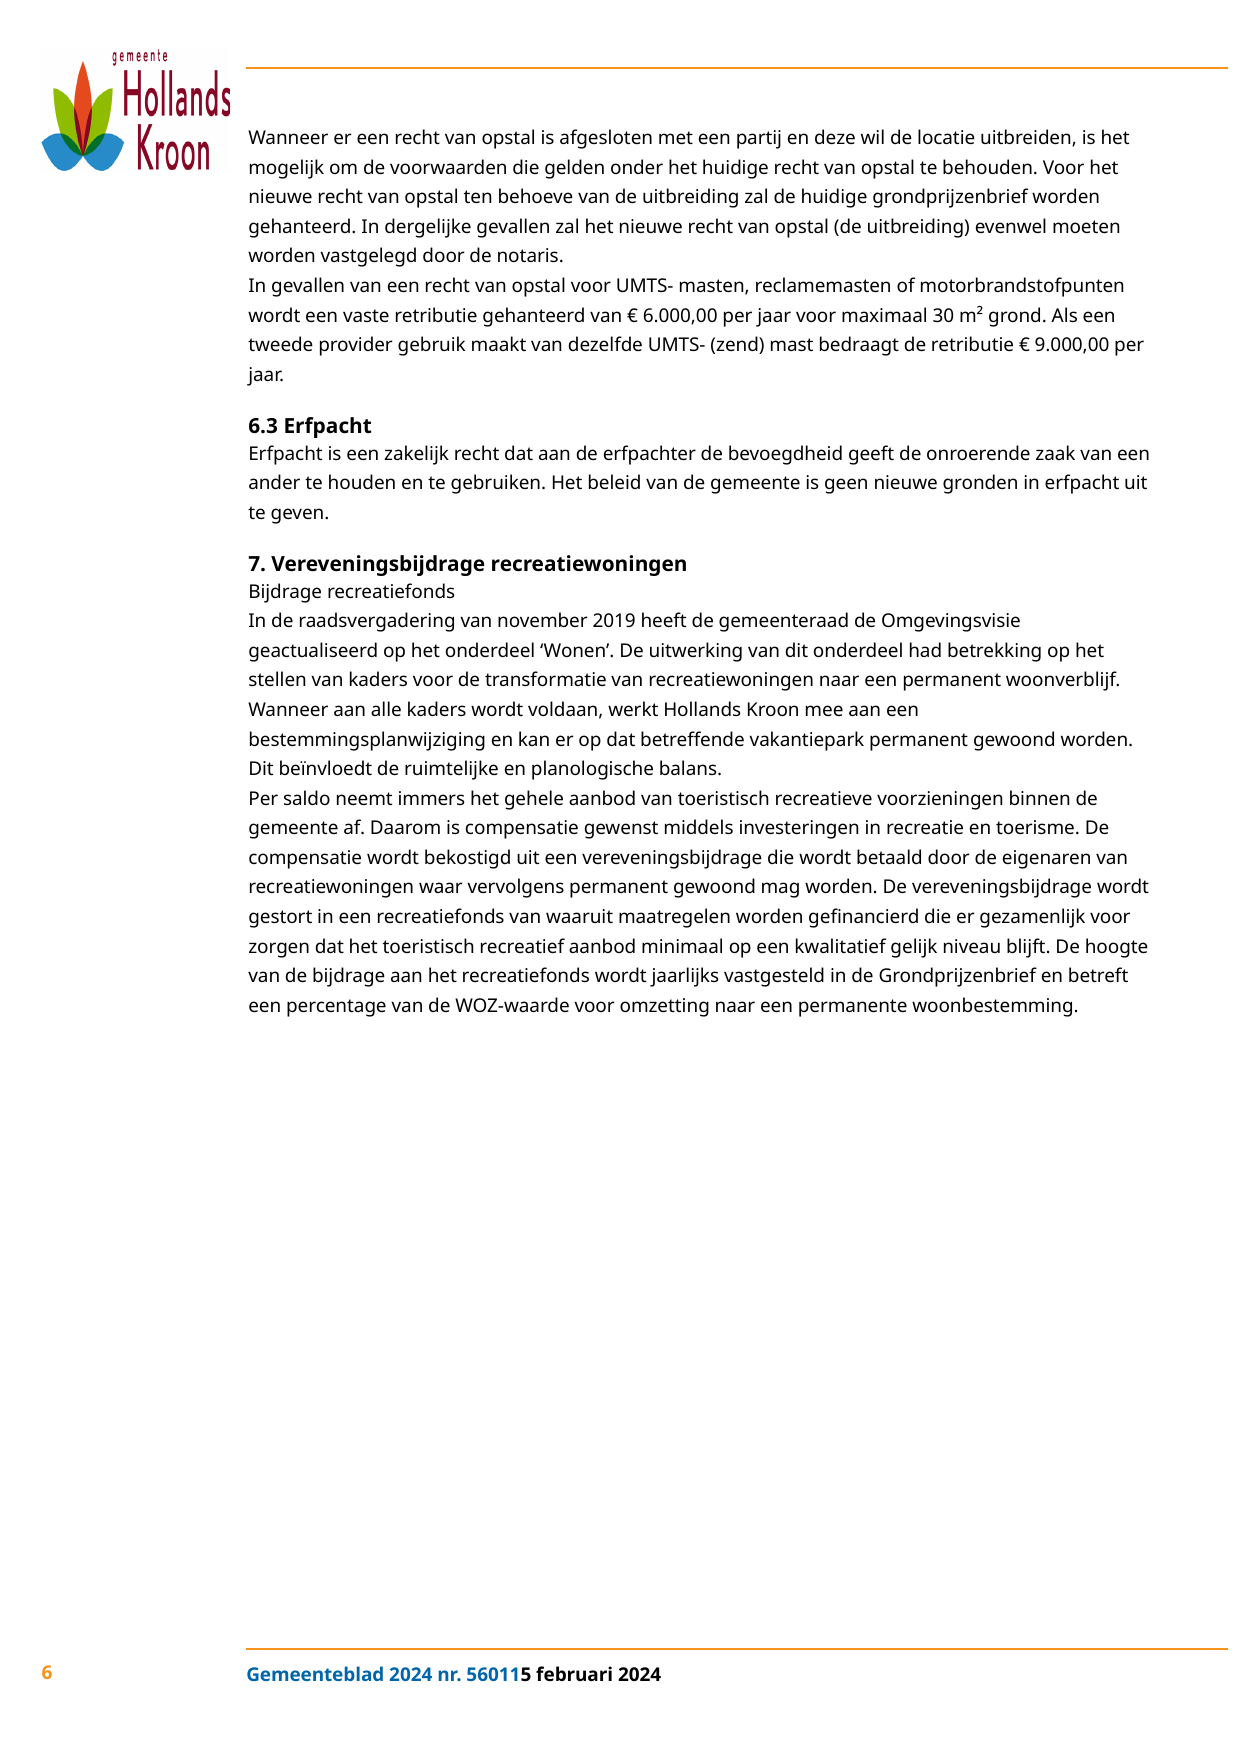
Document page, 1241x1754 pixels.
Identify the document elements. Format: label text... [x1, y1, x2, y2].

text Wanneer er een recht van opstal is afgesloten met een partij en deze wil de locatie uitbreiden, is het mogelijk om de voorwaarden die gelden onder het huidige recht van opstal te behouden. Voor het nieuwe recht van opstal ten behoeve van de uitbreiding zal de huidige grondprijzenbrief worden gehanteerd. In dergelijke gevallen zal het nieuwe recht van opstal (de uitbreiding) evenwel moeten worden vastgelegd door de notaris. [248, 124, 1152, 268]
text Erfpacht is een zakelijk recht dat aan de erfpachter de bevoegdheid geeft de onroerende zaak van een ander te houden en te gebruiken. Het beleid van de gemeente is geen nieuwe gronden in erfpacht uit te geven. [248, 440, 1152, 525]
text 7. Vereveningsbijdrage recreatiewoningen [248, 549, 1152, 578]
text 6.3 Erfpacht [248, 411, 1152, 440]
picture [41, 47, 231, 172]
text Bijdrage recreatiefonds [248, 578, 1152, 604]
text In gevallen van een recht van opstal voor UMTS- masten, reclamemasten of motorbrandstofpunten wordt een vaste retributie gehanteerd van € 6.000,00 per jaar voor maximaal 30 m² grond. Als een tweede provider gebruik maakt van dezelfde UMTS- (zend) mast bedraagt de retributie € 9.000,00 per jaar. [248, 272, 1152, 387]
text In de raadsvergadering van november 2019 heeft de gemeenteraad de Omgevingsvisie geactualiseerd op het onderdeel ‘Wonen’. De uitwerking van dit onderdeel had betrekking op het stellen van kaders voor de transformatie van recreatiewoningen naar een permanent woonverblijf. Wanneer aan alle kaders wordt voldaan, werkt Hollands Kroon mee aan een bestemmingsplanwijziging en kan er op dat betreffende vakantiepark permanent gewoond worden. Dit beïnvloedt de ruimtelijke en planologische balans. [248, 607, 1152, 781]
text Per saldo neemt immers het gehele aanbod van toeristisch recreatieve voorzieningen binnen de gemeente af. Daarom is compensatie gewenst middels investeringen in recreatie en toerisme. De compensatie wordt bekostigd uit een vereveningsbijdrage die wordt betaald door de eigenaren van recreatiewoningen waar vervolgens permanent gewoond mag worden. De vereveningsbijdrage wordt gestort in een recreatiefonds van waaruit maatregelen worden gefinancierd die er gezamenlijk voor zorgen dat het toeristisch recreatief aanbod minimaal op een kwalitatief gelijk niveau blijft. De hoogte van de bijdrage aan het recreatiefonds wordt jaarlijks vastgesteld in de Grondprijzenbrief en betreft een percentage van de WOZ-waarde voor omzetting naar een permanente woonbestemming. [248, 785, 1152, 1018]
